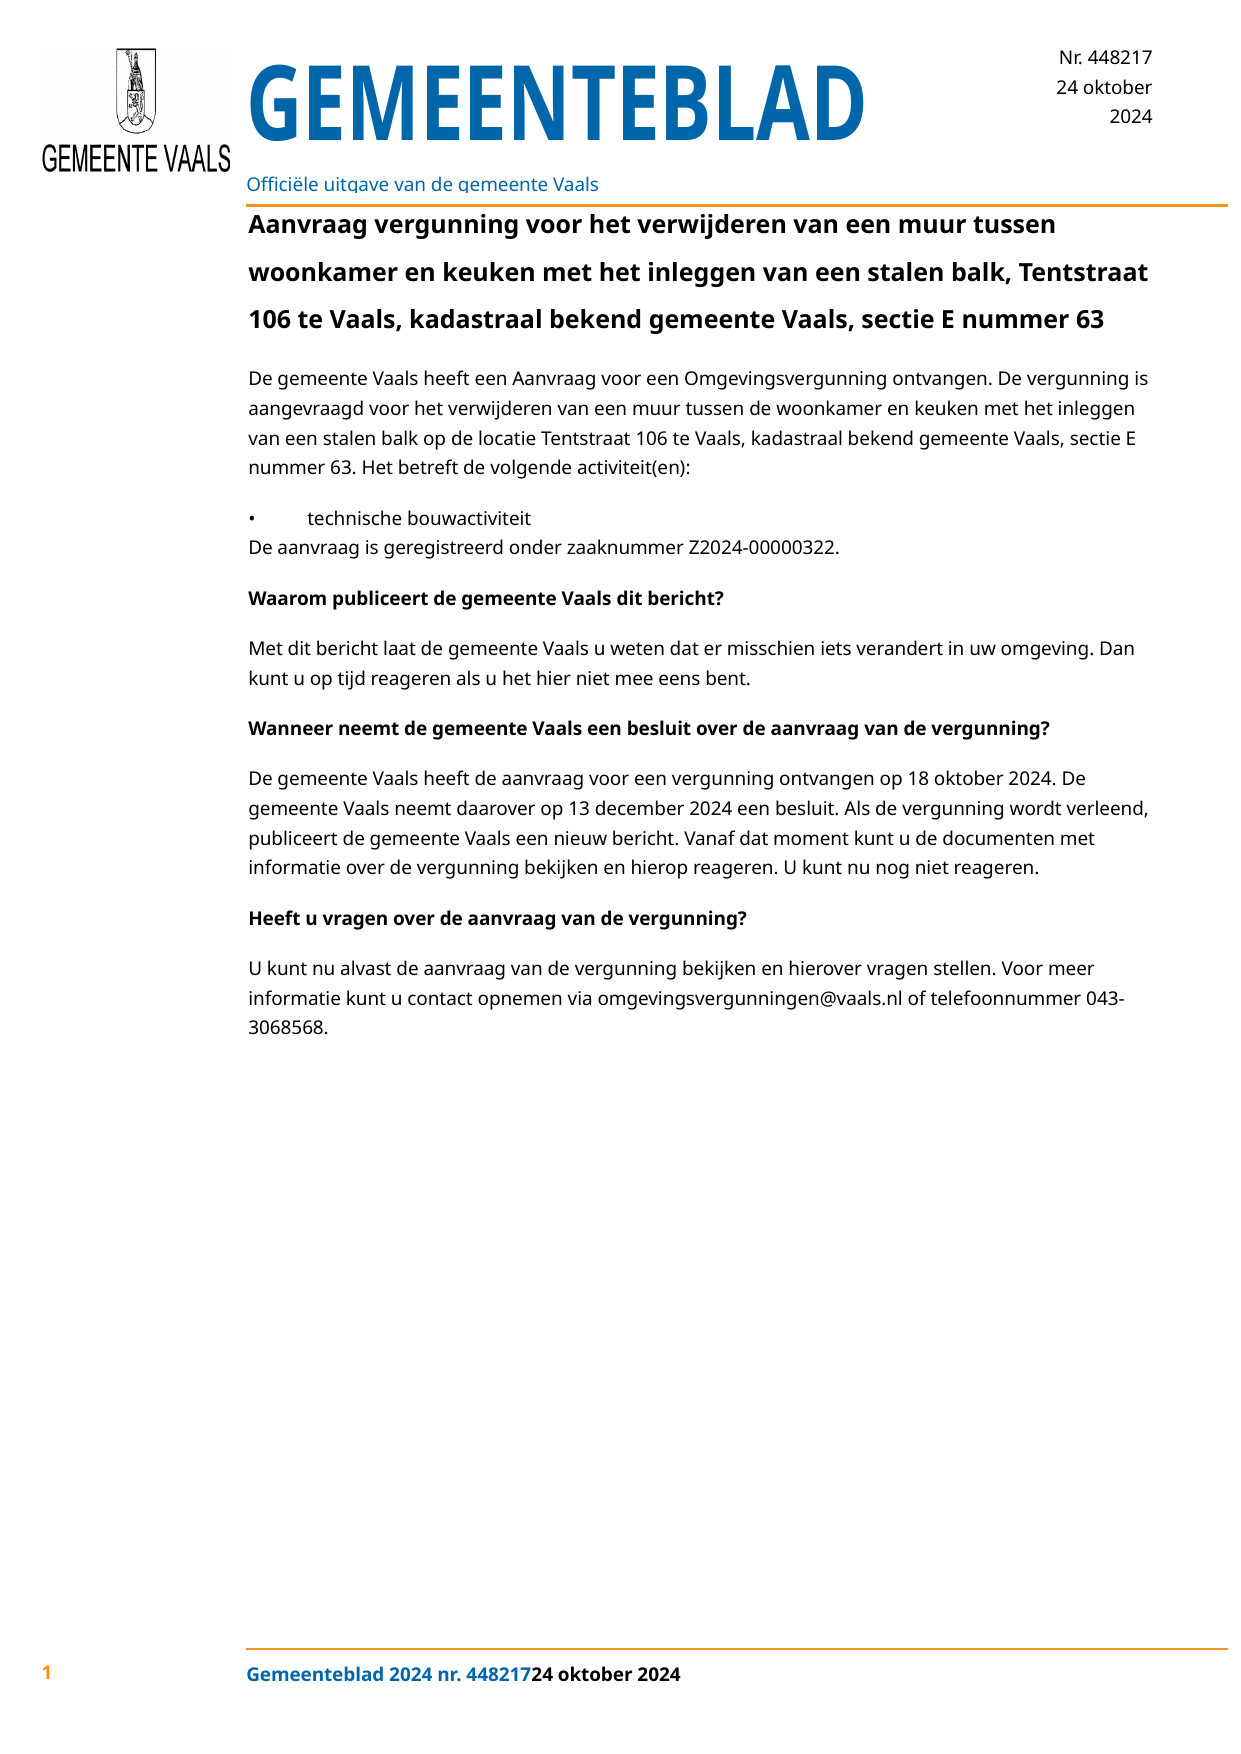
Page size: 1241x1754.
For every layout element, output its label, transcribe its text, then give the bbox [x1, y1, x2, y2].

text Heeft u vragen over de aanvraag van de vergunning? [248, 905, 1152, 930]
text Wanneer neemt de gemeente Vaals een besluit over de aanvraag van de vergunning? [248, 715, 1152, 741]
list technische bouwactiviteit [248, 505, 1152, 530]
text Aanvraag vergunning voor het verwijderen van een muur tussen woonkamer en keuken met het inleggen van een stalen balk, Tentstraat 106 te Vaals, kadastraal bekend gemeente Vaals, sectie E nummer 63 [248, 207, 1152, 336]
text De gemeente Vaals heeft een Aanvraag voor een Omgevingsvergunning ontvangen. De vergunning is aangevraagd voor het verwijderen van een muur tussen de woonkamer en keuken met het inleggen van een stalen balk op de locatie Tentstraat 106 te Vaals, kadastraal bekend gemeente Vaals, sectie E nummer 63. Het betreft de volgende activiteit(en): [248, 366, 1152, 480]
text Met dit bericht laat de gemeente Vaals u weten dat er misschien iets verandert in uw omgeving. Dan kunt u op tijd reageren als u het hier niet mee eens bent. [248, 635, 1152, 690]
text De aanvraag is geregistreerd onder zaaknummer Z2024-00000322. [248, 534, 1152, 560]
text Waarom publiceert de gemeente Vaals dit bericht? [248, 585, 1152, 610]
text De gemeente Vaals heeft de aanvraag voor een vergunning ontvangen op 18 oktober 2024. De gemeente Vaals neemt daarover op 13 december 2024 een besluit. Als de vergunning wordt verleend, publiceert de gemeente Vaals een nieuw bericht. Vanaf dat moment kunt u de documenten met informatie over de vergunning bekijken en hierop reageren. U kunt nu nog niet reageren. [248, 766, 1152, 880]
text U kunt nu alvast de aanvraag van de vergunning bekijken en hierover vragen stellen. Voor meer informatie kunt u contact opnemen via omgevingsvergunningen@vaals.nl of telefoonnummer 043-3068568. [248, 955, 1152, 1040]
picture [41, 47, 231, 172]
